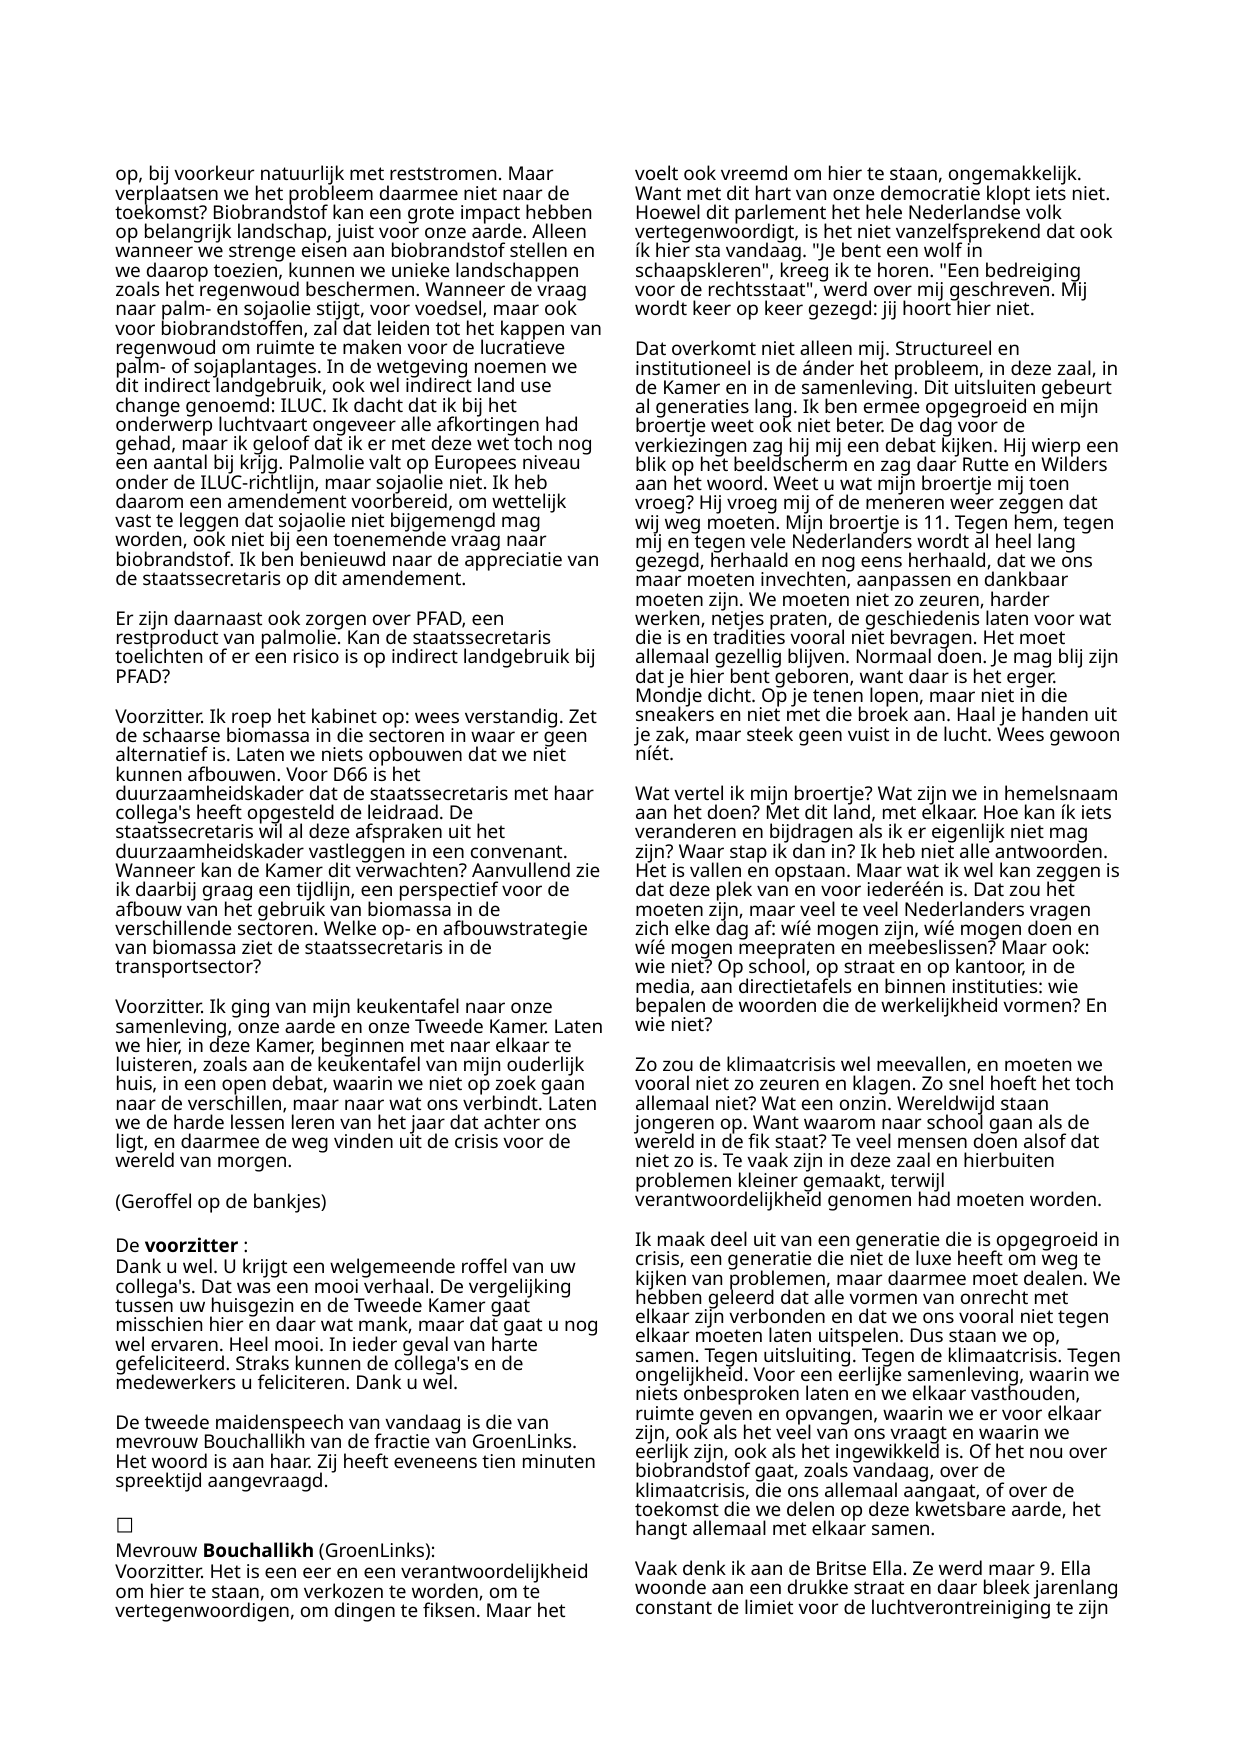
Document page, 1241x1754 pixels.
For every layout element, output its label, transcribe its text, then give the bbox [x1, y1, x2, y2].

text Zo zou de klimaatcrisis wel meevallen, en moeten we vooral niet zo zeuren en klagen. Zo snel hoeft het toch allemaal niet? Wat een onzin. Wereldwijd staan jongeren op. Want waarom naar school gaan als de wereld in de fik staat? Te veel mensen doen alsof dat niet zo is. Te vaak zijn in deze zaal en hierbuiten problemen kleiner gemaakt, terwijl verantwoordelijkheid genomen had moeten worden. [635, 1056, 1125, 1210]
text Dat overkomt niet alleen mij. Structureel en institutioneel is de ánder het probleem, in deze zaal, in de Kamer en in de samenleving. Dit uitsluiten gebeurt al generaties lang. Ik ben ermee opgegroeid en mijn broertje weet ook niet beter. De dag voor de verkiezingen zag hij mij een debat kijken. Hij wierp een blik op het beeldscherm en zag daar Rutte en Wilders aan het woord. Weet u wat mijn broertje mij toen vroeg? Hij vroeg mij of de meneren weer zeggen dat wij weg moeten. Mijn broertje is 11. Tegen hem, tegen mij en tegen vele Nederlanders wordt al heel lang gezegd, herhaald en nog eens herhaald, dat we ons maar moeten invechten, aanpassen en dankbaar moeten zijn. We moeten niet zo zeuren, harder werken, netjes praten, de geschiedenis laten voor wat die is en tradities vooral niet bevragen. Het moet allemaal gezellig blijven. Normaal doen. Je mag blij zijn dat je hier bent geboren, want daar is het erger. Mondje dicht. Op je tenen lopen, maar niet in die sneakers en niet met die broek aan. Haal je handen uit je zak, maar steek geen vuist in de lucht. Wees gewoon níét. [635, 340, 1125, 764]
text Ik maak deel uit van een generatie die is opgegroeid in crisis, een generatie die niet de luxe heeft om weg te kijken van problemen, maar daarmee moet dealen. We hebben geleerd dat alle vormen van onrecht met elkaar zijn verbonden en dat we ons vooral niet tegen elkaar moeten laten uitspelen. Dus staan we op, samen. Tegen uitsluiting. Tegen de klimaatcrisis. Tegen ongelijkheid. Voor een eerlijke samenleving, waarin we niets onbesproken laten en we elkaar vasthouden, ruimte geven en opvangen, waarin we er voor elkaar zijn, ook als het veel van ons vraagt en waarin we eerlijk zijn, ook als het ingewikkeld is. Of het nou over biobrandstof gaat, zoals vandaag, over de klimaatcrisis, die ons allemaal aangaat, of over de toekomst die we delen op deze kwetsbare aarde, het hangt allemaal met elkaar samen. [635, 1231, 1125, 1539]
text Er zijn daarnaast ook zorgen over PFAD, een restproduct van palmolie. Kan de staatssecretaris toelichten of er een risico is op indirect landgebruik bij PFAD? [115, 610, 605, 687]
text Dank u wel. U krijgt een welgemeende roffel van uw collega's. Dat was een mooi verhaal. De vergelijking tussen uw huisgezin en de Tweede Kamer gaat misschien hier en daar wat mank, maar dat gaat u nog wel ervaren. Heel mooi. In ieder geval van harte gefeliciteerd. Straks kunnen de collega's en de medewerkers u feliciteren. Dank u wel. [115, 1258, 605, 1393]
text Voorzitter. Ik roep het kabinet op: wees verstandig. Zet de schaarse biomassa in die sectoren in waar er geen alternatief is. Laten we niets opbouwen dat we niet kunnen afbouwen. Voor D66 is het duurzaamheidskader dat de staatssecretaris met haar collega's heeft opgesteld de leidraad. De staatssecretaris wil al deze afspraken uit het duurzaamheidskader vastleggen in een convenant. Wanneer kan de Kamer dit verwachten? Aanvullend zie ik daarbij graag een tijdlijn, een perspectief voor de afbouw van het gebruik van biomassa in de verschillende sectoren. Welke op- en afbouwstrategie van biomassa ziet de staatssecretaris in de transportsector? [115, 708, 605, 978]
text Wat vertel ik mijn broertje? Wat zijn we in hemelsnaam aan het doen? Met dit land, met elkaar. Hoe kan ík iets veranderen en bijdragen als ik er eigenlijk niet mag zijn? Waar stap ik dan in? Ik heb niet alle antwoorden. Het is vallen en opstaan. Maar wat ik wel kan zeggen is dat deze plek van en voor iederéén is. Dat zou het moeten zijn, maar veel te veel Nederlanders vragen zich elke dag af: wíé mogen zijn, wíé mogen doen en wíé mogen meepraten en meebeslissen? Maar ook: wie niet? Op school, op straat en op kantoor, in de media, aan directietafels en binnen instituties: wie bepalen de woorden die de werkelijkheid vormen? En wie niet? [635, 785, 1125, 1035]
text De voorzitter : [115, 1233, 605, 1258]
text op, bij voorkeur natuurlijk met reststromen. Maar verplaatsen we het probleem daarmee niet naar de toekomst? Biobrandstof kan een grote impact hebben op belangrijk landschap, juist voor onze aarde. Alleen wanneer we strenge eisen aan biobrandstof stellen en we daarop toezien, kunnen we unieke landschappen zoals het regenwoud beschermen. Wanneer de vraag naar palm- en sojaolie stijgt, voor voedsel, maar ook voor biobrandstoffen, zal dat leiden tot het kappen van regenwoud om ruimte te maken voor de lucratieve palm- of sojaplantages. In de wetgeving noemen we dit indirect landgebruik, ook wel indirect land use change genoemd: ILUC. Ik dacht dat ik bij het onderwerp luchtvaart ongeveer alle afkortingen had gehad, maar ik geloof dat ik er met deze wet toch nog een aantal bij krijg. Palmolie valt op Europees niveau onder de ILUC-richtlijn, maar sojaolie niet. Ik heb daarom een amendement voorbereid, om wettelijk vast te leggen dat sojaolie niet bijgemengd mag worden, ook niet bij een toenemende vraag naar biobrandstof. Ik ben benieuwd naar de appreciatie van de staatssecretaris op dit amendement. [115, 165, 605, 589]
text De tweede maidenspeech van vandaag is die van mevrouw Bouchallikh van de fractie van GroenLinks. Het woord is aan haar. Zij heeft eveneens tien minuten spreektijd aangevraagd. [115, 1414, 605, 1491]
text ⬜ [115, 1512, 605, 1538]
text voelt ook vreemd om hier te staan, ongemakkelijk. Want met dit hart van onze democratie klopt iets niet. Hoewel dit parlement het hele Nederlandse volk vertegenwoordigt, is het niet vanzelfsprekend dat ook ík hier sta vandaag. "Je bent een wolf in schaapskleren", kreeg ik te horen. "Een bedreiging voor de rechtsstaat", werd over mij geschreven. Mij wordt keer op keer gezegd: jij hoort hier niet. [635, 165, 1125, 319]
text Vaak denk ik aan de Britse Ella. Ze werd maar 9. Ella woonde aan een drukke straat en daar bleek jarenlang constant de limiet voor de luchtverontreiniging te zijn [635, 1560, 1125, 1618]
text (Geroffel op de bankjes) [115, 1193, 605, 1212]
text Mevrouw Bouchallikh (GroenLinks): [115, 1538, 605, 1563]
text Voorzitter. Het is een eer en een verantwoordelijkheid om hier te staan, om verkozen te worden, om te vertegenwoordigen, om dingen te fiksen. Maar het [115, 1563, 605, 1621]
text Voorzitter. Ik ging van mijn keukentafel naar onze samenleving, onze aarde en onze Tweede Kamer. Laten we hier, in deze Kamer, beginnen met naar elkaar te luisteren, zoals aan de keukentafel van mijn ouderlijk huis, in een open debat, waarin we niet op zoek gaan naar de verschillen, maar naar wat ons verbindt. Laten we de harde lessen leren van het jaar dat achter ons ligt, en daarmee de weg vinden uit de crisis voor de wereld van morgen. [115, 998, 605, 1172]
